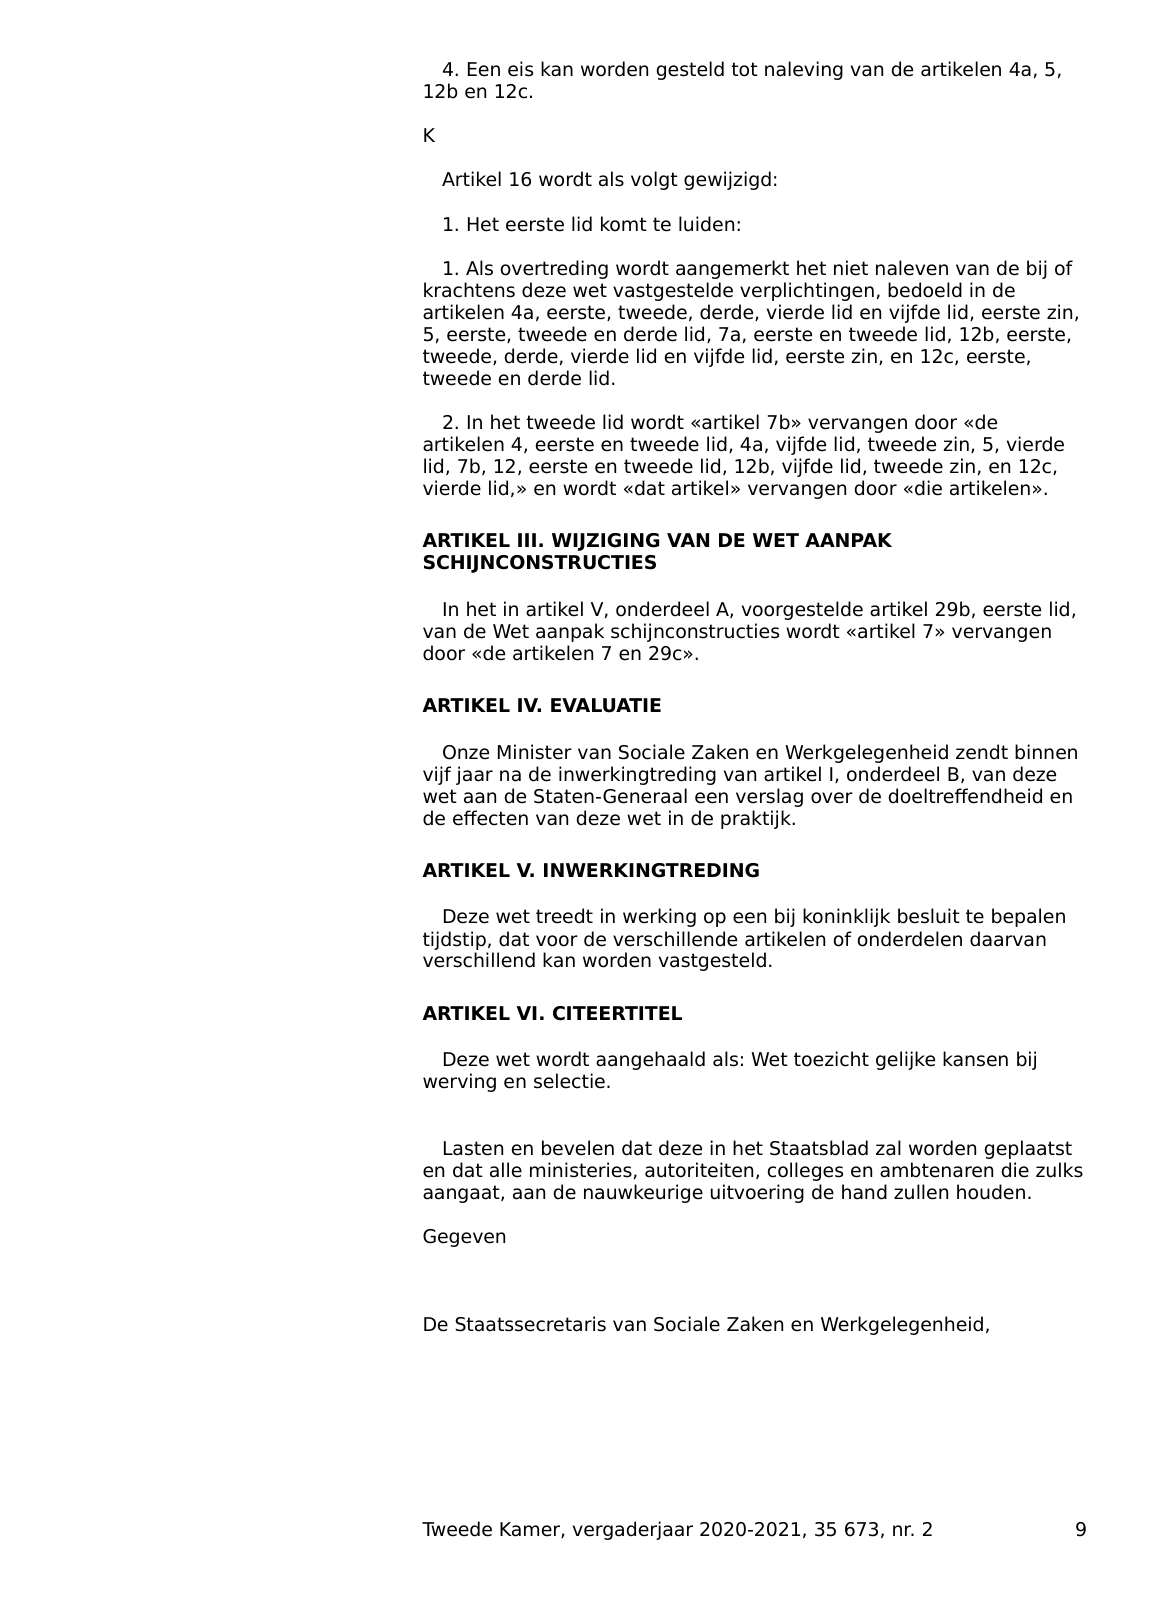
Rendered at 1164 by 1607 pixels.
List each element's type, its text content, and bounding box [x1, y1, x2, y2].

text Onze Minister van Sociale Zaken en Werkgelegenheid zendt binnen vijf jaar na de inwerkingtreding van artikel I, onderdeel B, van deze wet aan de Staten-Generaal een verslag over de doeltreffendheid en de effecten van deze wet in de praktijk. [422, 742, 1087, 829]
text Gegeven [422, 1226, 1087, 1248]
text K [422, 125, 1087, 147]
text Artikel 16 wordt als volgt gewijzigd: [422, 169, 1087, 191]
text 1. Het eerste lid komt te luiden: [422, 213, 1087, 236]
subtitle ARTIKEL III. WIJZIGING VAN DE WET AANPAK SCHIJNCONSTRUCTIES [422, 530, 1087, 574]
text Lasten en bevelen dat deze in het Staatsblad zal worden geplaatst en dat alle ministeries, autoriteiten, colleges en ambtenaren die zulks aangaat, aan de nauwkeurige uitvoering de hand zullen houden. [422, 1138, 1087, 1204]
subtitle ARTIKEL V. INWERKINGTREDING [422, 859, 1087, 881]
text De Staatssecretaris van Sociale Zaken en Werkgelegenheid, [422, 1314, 1087, 1336]
text In het in artikel V, onderdeel A, voorgestelde artikel 29b, eerste lid, van de Wet aanpak schijnconstructies wordt «artikel 7» vervangen door «de artikelen 7 en 29c». [422, 599, 1087, 664]
subtitle ARTIKEL IV. EVALUATIE [422, 694, 1087, 717]
text 1. Als overtreding wordt aangemerkt het niet naleven van de bij of krachtens deze wet vastgestelde verplichtingen, bedoeld in de artikelen 4a, eerste, tweede, derde, vierde lid en vijfde lid, eerste zin, 5, eerste, tweede en derde lid, 7a, eerste en tweede lid, 12b, eerste, tweede, derde, vierde lid en vijfde lid, eerste zin, en 12c, eerste, tweede en derde lid. [422, 258, 1087, 389]
text 4. Een eis kan worden gesteld tot naleving van de artikelen 4a, 5, 12b en 12c. [422, 59, 1087, 103]
text Deze wet wordt aangehaald als: Wet toezicht gelijke kansen bij werving en selectie. [422, 1049, 1087, 1093]
text 2. In het tweede lid wordt «artikel 7b» vervangen door «de artikelen 4, eerste en tweede lid, 4a, vijfde lid, tweede zin, 5, vierde lid, 7b, 12, eerste en tweede lid, 12b, vijfde lid, tweede zin, en 12c, vierde lid,» en wordt «dat artikel» vervangen door «die artikelen». [422, 412, 1087, 500]
subtitle ARTIKEL VI. CITEERTITEL [422, 1002, 1087, 1024]
text Deze wet treedt in werking op een bij koninklijk besluit te bepalen tijdstip, dat voor de verschillende artikelen of onderdelen daarvan verschillend kan worden vastgesteld. [422, 906, 1087, 972]
